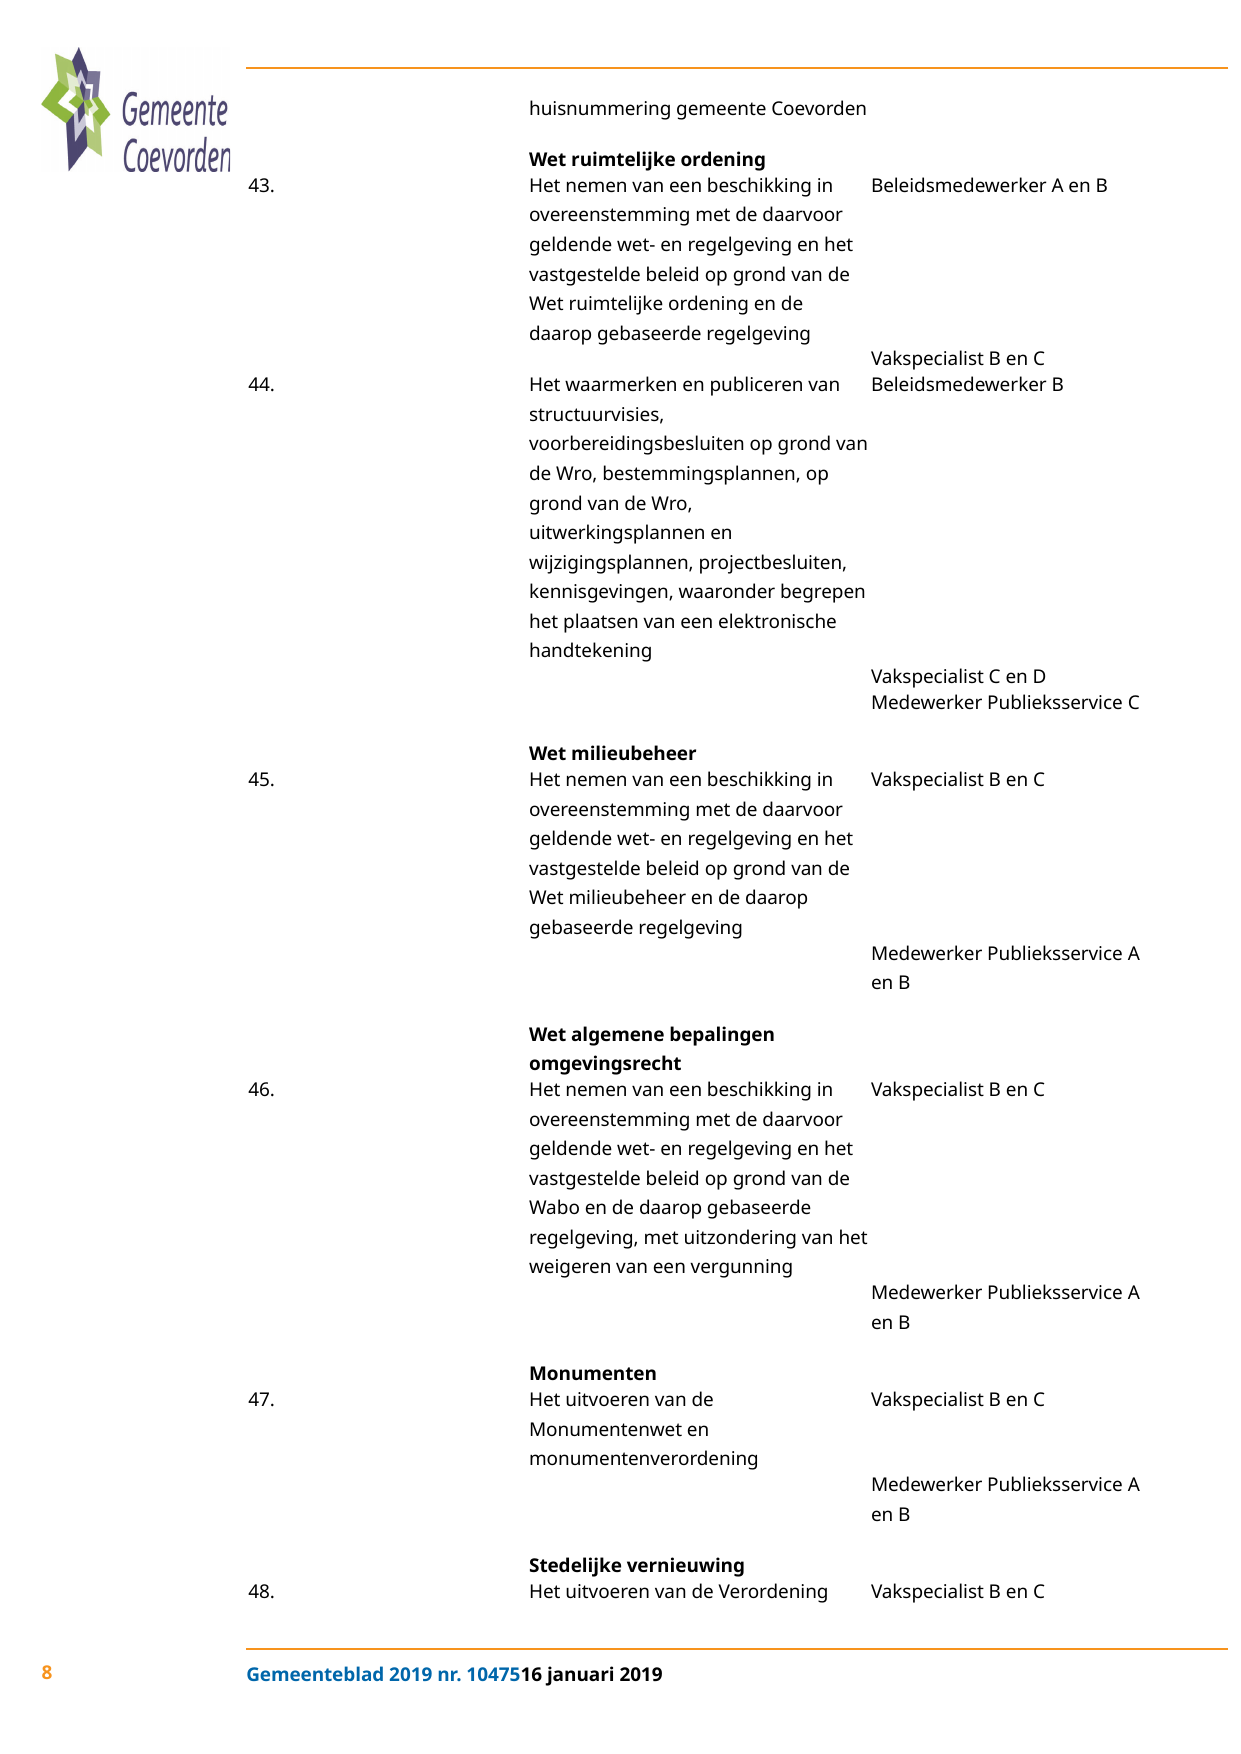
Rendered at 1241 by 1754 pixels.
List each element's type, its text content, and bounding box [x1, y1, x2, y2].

table_cell [248, 741, 529, 766]
table_cell Vakspecialist B en C [871, 1386, 1152, 1471]
table_cell Beleidsmedewerker A en B [871, 172, 1152, 346]
table_cell [529, 689, 871, 715]
table_cell 48. [248, 1578, 529, 1604]
table_cell [871, 146, 1152, 172]
table_cell [248, 346, 529, 371]
table_cell Vakspecialist B en C [871, 346, 1152, 371]
table_cell Medewerker Publieksservice C [871, 689, 1152, 715]
table_cell Het nemen van een beschikking in overeenstemming met de daarvoor geldende wet- en regelgeving en het vastgestelde beleid op grond van de Wet milieubeheer en de daarop gebaseerde regelgeving [529, 766, 871, 940]
table_cell Wet algemene bepalingen omgevingsrecht [529, 1021, 871, 1076]
table_cell [248, 1021, 529, 1076]
table_cell [529, 346, 871, 371]
table_cell [248, 995, 1152, 1021]
table_cell [248, 1471, 529, 1526]
table_cell [248, 1280, 529, 1335]
table_cell [529, 940, 871, 995]
table_cell 43. [248, 172, 529, 346]
table_cell 44. [248, 371, 529, 663]
table_cell 45. [248, 766, 529, 940]
table_cell [248, 715, 1152, 741]
table_cell [529, 1471, 871, 1526]
table_cell [871, 1021, 1152, 1076]
table_cell [248, 663, 529, 689]
table_cell [871, 1552, 1152, 1578]
table_cell [529, 1280, 871, 1335]
table_cell [529, 663, 871, 689]
table_cell Beleidsmedewerker B [871, 371, 1152, 663]
table_cell Medewerker Publieksservice A en B [871, 1280, 1152, 1335]
table_cell Het nemen van een beschikking in overeenstemming met de daarvoor geldende wet- en regelgeving en het vastgestelde beleid op grond van de Wet ruimtelijke ordening en de daarop gebaseerde regelgeving [529, 172, 871, 346]
table_cell [248, 689, 529, 715]
table_cell Vakspecialist B en C [871, 766, 1152, 940]
table_cell Vakspecialist B en C [871, 1076, 1152, 1279]
table_cell Wet milieubeheer [529, 741, 871, 766]
table_cell Het waarmerken en publiceren van structuurvisies, voorbereidingsbesluiten op grond van de Wro, bestemmingsplannen, op grond van de Wro, uitwerkingsplannen en wijzigingsplannen, projectbesluiten, kennisgevingen, waaronder begrepen het plaatsen van een elektronische handtekening [529, 371, 871, 663]
table_cell huisnummering gemeente Coevorden [529, 95, 871, 121]
table_cell Monumenten [529, 1361, 871, 1386]
table_cell Vakspecialist C en D [871, 663, 1152, 689]
table_cell [871, 1361, 1152, 1386]
table_cell Het nemen van een beschikking in overeenstemming met de daarvoor geldende wet- en regelgeving en het vastgestelde beleid op grond van de Wabo en de daarop gebaseerde regelgeving, met uitzondering van het weigeren van een vergunning [529, 1076, 871, 1279]
table_cell [871, 95, 1152, 121]
table_cell [248, 1526, 1152, 1552]
table_cell [248, 940, 529, 995]
picture [41, 47, 231, 172]
table_cell Wet ruimtelijke ordening [529, 146, 871, 172]
table_cell [248, 146, 529, 172]
table_cell [871, 741, 1152, 766]
table_cell [248, 95, 529, 121]
table_cell [248, 1335, 1152, 1361]
table_cell Medewerker Publieksservice A en B [871, 1471, 1152, 1526]
table_cell 47. [248, 1386, 529, 1471]
table_cell [248, 1361, 529, 1386]
table_cell Medewerker Publieksservice A en B [871, 940, 1152, 995]
table_cell 46. [248, 1076, 529, 1279]
table_cell Stedelijke vernieuwing [529, 1552, 871, 1578]
table_cell Het uitvoeren van de Monumentenwet en monumentenverordening [529, 1386, 871, 1471]
table_cell Vakspecialist B en C [871, 1578, 1152, 1604]
table_cell [248, 1552, 529, 1578]
table_cell [248, 121, 1152, 146]
table_cell Het uitvoeren van de Verordening [529, 1578, 871, 1604]
